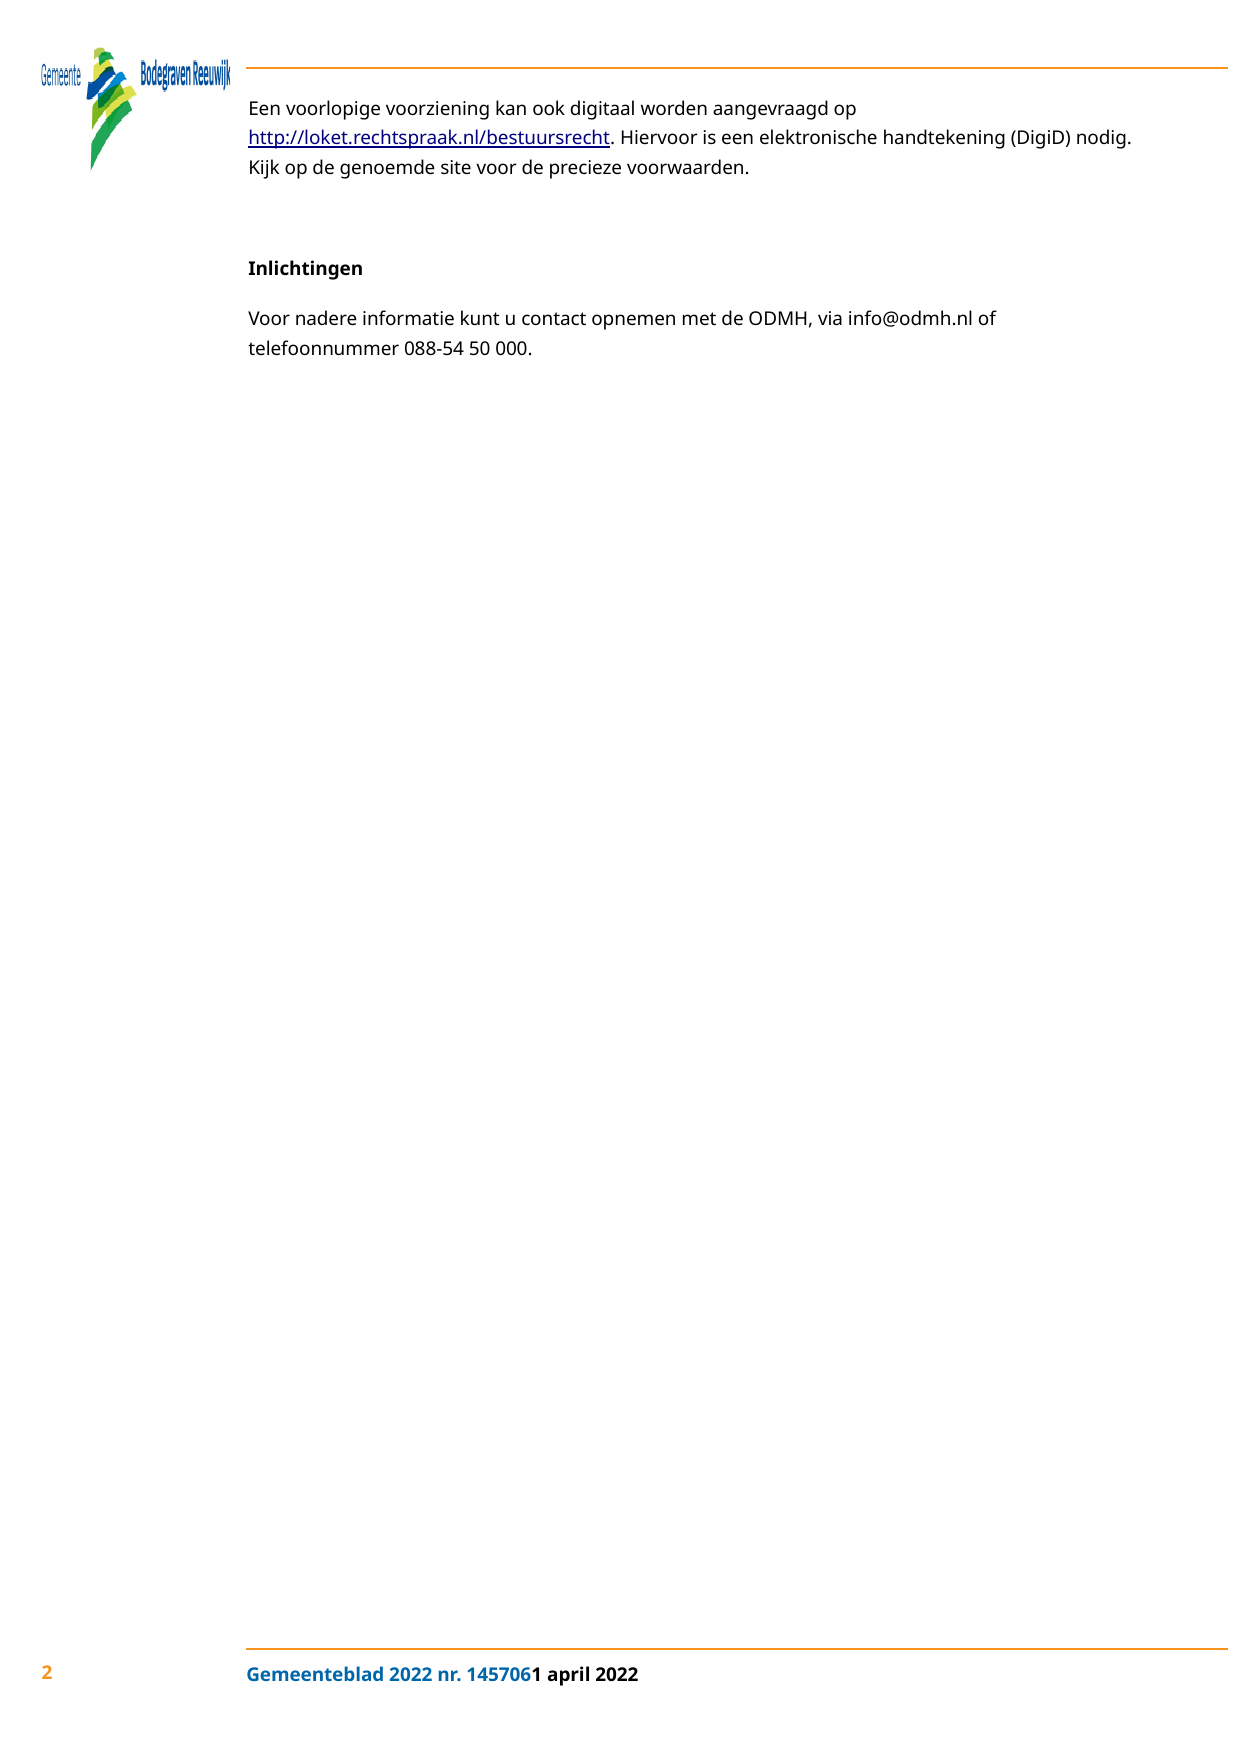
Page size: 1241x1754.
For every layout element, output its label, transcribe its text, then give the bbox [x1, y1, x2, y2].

text Inlichtingen [248, 255, 1152, 281]
text Voor nadere informatie kunt u contact opnemen met de ODMH, via info@odmh.nl of telefoonnummer 088-54 50 000. [248, 305, 1152, 361]
picture [41, 47, 231, 172]
text Een voorlopige voorziening kan ook digitaal worden aangevraagd op http://loket.rechtspraak.nl/bestuursrecht. Hiervoor is een elektronische handtekening (DigiD) nodig. Kijk op de genoemde site voor de precieze voorwaarden. [248, 95, 1152, 180]
